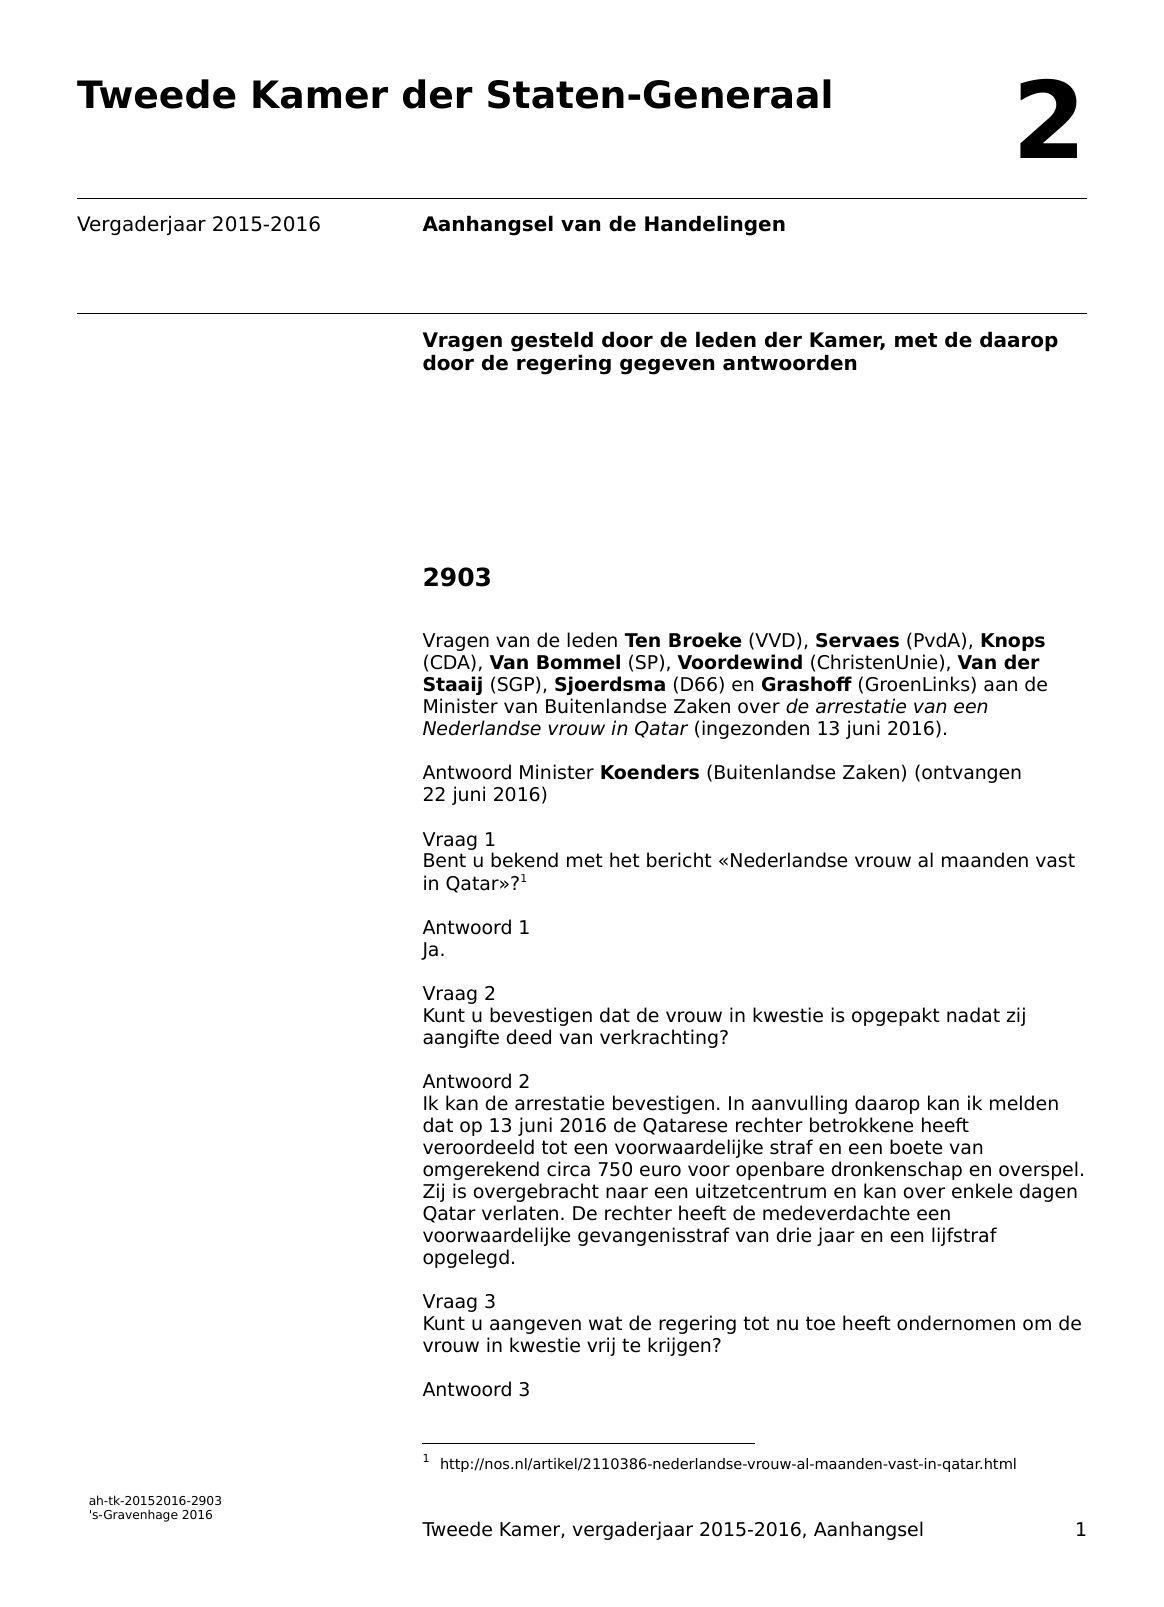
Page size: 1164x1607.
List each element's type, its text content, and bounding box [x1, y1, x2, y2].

table_cell Aanhangsel van de Handelingen [422, 199, 1087, 313]
text 's-Gravenhage 2016 [88, 1508, 323, 1522]
text Vraag 2 [422, 983, 1087, 1005]
text ah-tk-20152016-2903 [88, 1494, 323, 1508]
table_cell [77, 314, 422, 375]
table_cell Vragen gesteld door de leden der Kamer, met de daarop door de regering gegeven antwoorden [422, 314, 1087, 375]
text Antwoord 3 [422, 1379, 1087, 1401]
text Ja. [422, 938, 1087, 961]
text http://nos.nl/artikel/2110386-nederlandse-vrouw-al-maanden-vast-in-qatar.html [422, 1452, 1087, 1474]
text Antwoord 2 [422, 1071, 1087, 1093]
text Kunt u aangeven wat de regering tot nu toe heeft ondernomen om de vrouw in kwestie vrij te krijgen? [422, 1313, 1087, 1357]
text Antwoord Minister Koenders (Buitenlandse Zaken) (ontvangen 22 juni 2016) [422, 762, 1087, 806]
text Ik kan de arrestatie bevestigen. In aanvulling daarop kan ik melden dat op 13 juni 2016 de Qatarese rechter betrokkene heeft veroordeeld tot een voorwaardelijke straf en een boete van omgerekend circa 750 euro voor openbare dronkenschap en overspel. Zij is overgebracht naar een uitzetcentrum en kan over enkele dagen Qatar verlaten. De rechter heeft de medeverdachte een voorwaardelijke gevangenisstraf van drie jaar en een lijfstraf opgelegd. [422, 1093, 1087, 1269]
text Vraag 3 [422, 1291, 1087, 1313]
text Vragen van de leden Ten Broeke (VVD), Servaes (PvdA), Knops (CDA), Van Bommel (SP), Voordewind (ChristenUnie), Van der Staaij (SGP), Sjoerdsma (D66) en Grashoff (GroenLinks) aan de Minister van Buitenlandse Zaken over de arrestatie van een Nederlandse vrouw in Qatar (ingezonden 13 juni 2016). [422, 630, 1087, 740]
text Vraag 1 [422, 828, 1087, 850]
table_header Tweede Kamer der Staten-Generaal [77, 59, 886, 198]
table_header 2 [886, 59, 1087, 198]
text Antwoord 1 [422, 917, 1087, 938]
table_cell Vergaderjaar 2015-2016 [77, 199, 422, 313]
text Kunt u bevestigen dat de vrouw in kwestie is opgepakt nadat zij aangifte deed van verkrachting? [422, 1005, 1087, 1049]
text Bent u bekend met het bericht «Nederlandse vrouw al maanden vast in Qatar»? [422, 850, 1087, 894]
text 2903 [422, 563, 1087, 592]
